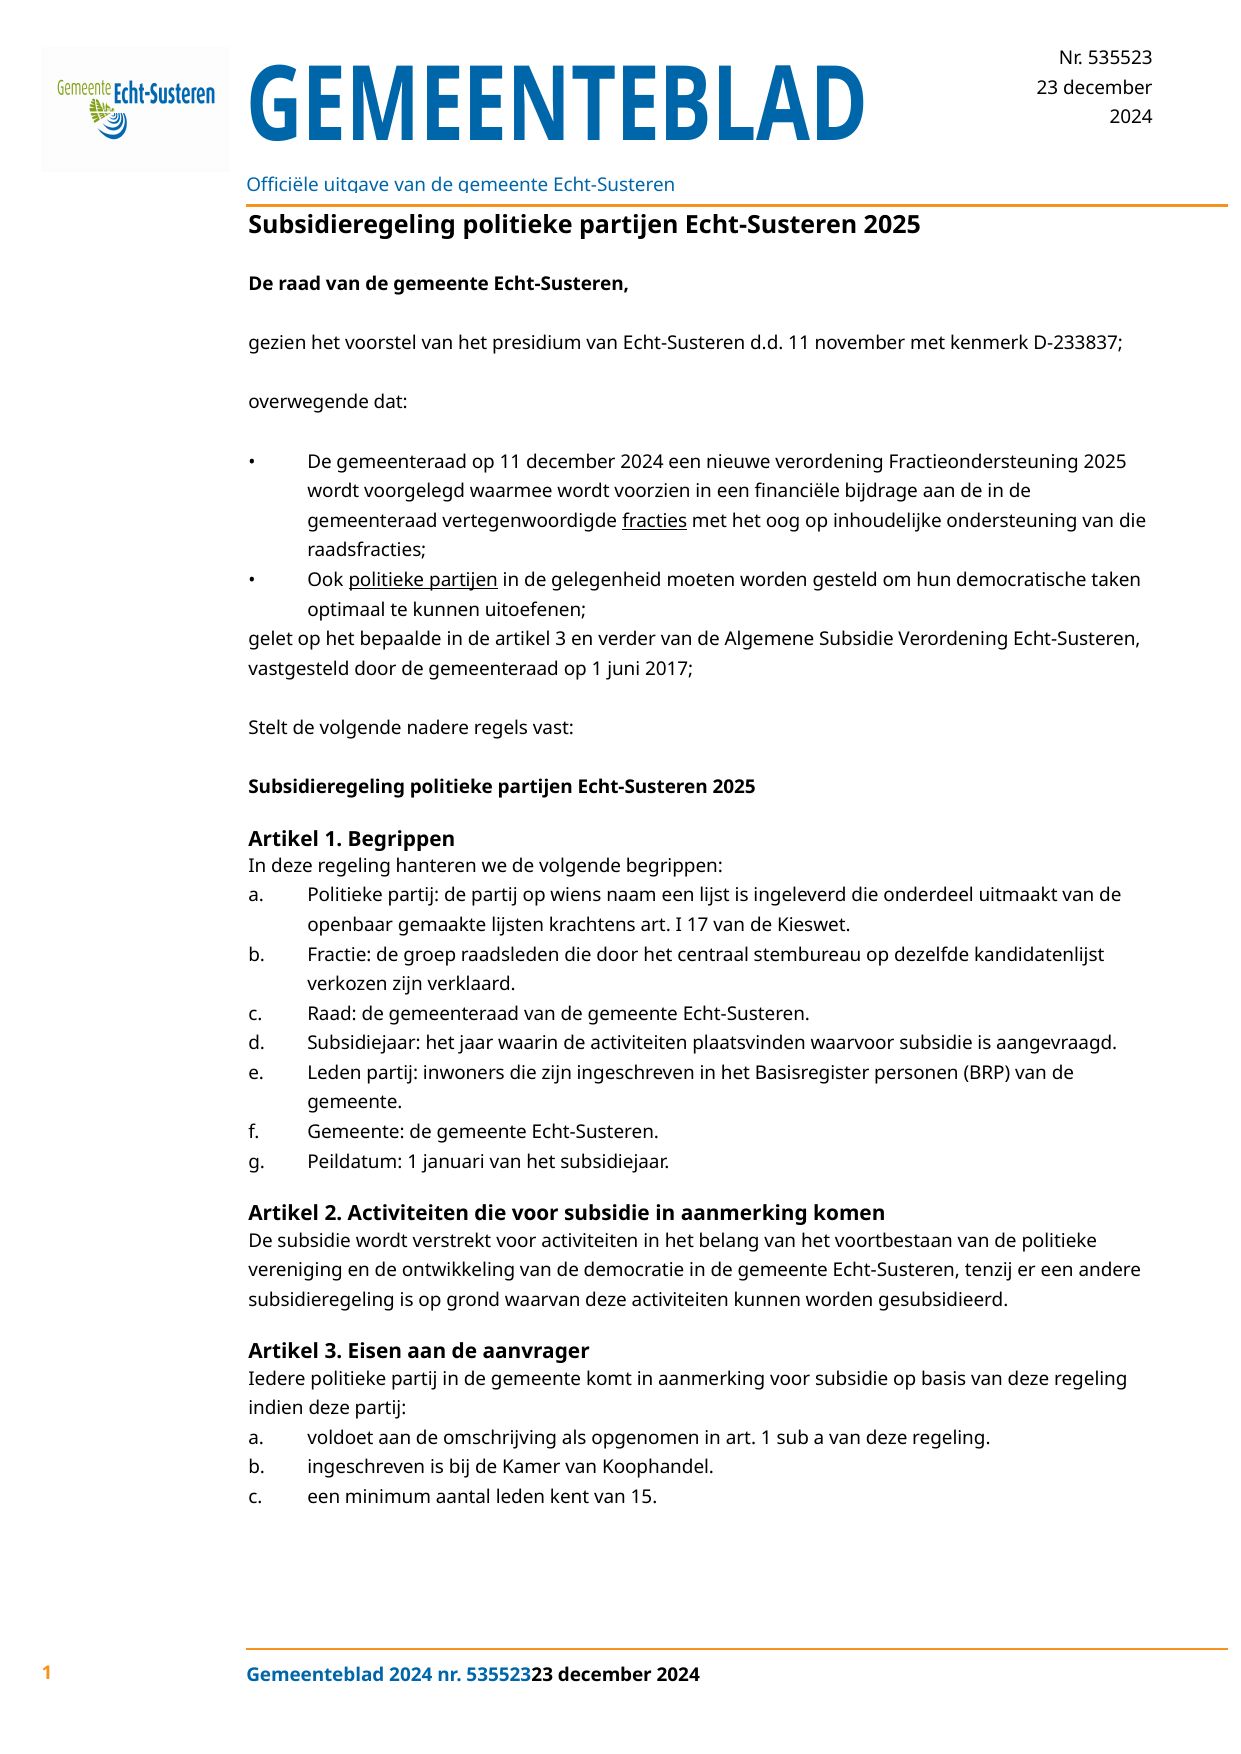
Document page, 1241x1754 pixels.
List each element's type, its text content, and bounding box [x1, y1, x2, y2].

list Ook politieke partijen in de gelegenheid moeten worden gesteld om hun democratische taken optimaal te kunnen uitoefenen; [248, 566, 1152, 621]
list een minimum aantal leden kent van 15. [248, 1483, 1152, 1509]
list Gemeente: de gemeente Echt-Susteren. [248, 1118, 1152, 1144]
text De raad van de gemeente Echt-Susteren, [248, 270, 1152, 296]
list Raad: de gemeenteraad van de gemeente Echt-Susteren. [248, 1000, 1152, 1026]
list Subsidiejaar: het jaar waarin de activiteiten plaatsvinden waarvoor subsidie is aangevraagd. [248, 1029, 1152, 1055]
list Politieke partij: de partij op wiens naam een lijst is ingeleverd die onderdeel uitmaakt van de openbaar gemaakte lijsten krachtens art. I 17 van de Kieswet. [248, 882, 1152, 937]
text gezien het voorstel van het presidium van Echt-Susteren d.d. 11 november met kenmerk D-233837; [248, 329, 1152, 355]
text Artikel 1. Begrippen [248, 824, 1152, 852]
list voldoet aan de omschrijving als opgenomen in art. 1 sub a van deze regeling. [248, 1424, 1152, 1450]
text Artikel 3. Eisen aan de aanvrager [248, 1336, 1152, 1365]
text Subsidieregeling politieke partijen Echt-Susteren 2025 [248, 207, 1152, 241]
picture [41, 47, 231, 172]
list Leden partij: inwoners die zijn ingeschreven in het Basisregister personen (BRP) van de gemeente. [248, 1059, 1152, 1114]
text De subsidie wordt verstrekt voor activiteiten in het belang van het voortbestaan van de politieke vereniging en de ontwikkeling van de democratie in de gemeente Echt-Susteren, tenzij er een andere subsidieregeling is op grond waarvan deze activiteiten kunnen worden gesubsidieerd. [248, 1227, 1152, 1312]
text overwegende dat: [248, 389, 1152, 414]
text Iedere politieke partij in de gemeente komt in aanmerking voor subsidie op basis van deze regeling indien deze partij: [248, 1365, 1152, 1420]
text Artikel 2. Activiteiten die voor subsidie in aanmerking komen [248, 1198, 1152, 1227]
text In deze regeling hanteren we de volgende begrippen: [248, 852, 1152, 878]
list ingeschreven is bij de Kamer van Koophandel. [248, 1453, 1152, 1479]
text gelet op het bepaalde in de artikel 3 en verder van de Algemene Subsidie Verordening Echt-Susteren, vastgesteld door de gemeenteraad op 1 juni 2017; [248, 625, 1152, 681]
list Peildatum: 1 januari van het subsidiejaar. [248, 1148, 1152, 1174]
list De gemeenteraad op 11 december 2024 een nieuwe verordening Fractieondersteuning 2025 wordt voorgelegd waarmee wordt voorzien in een financiële bijdrage aan de in de gemeenteraad vertegenwoordigde fracties met het oog op inhoudelijke ondersteuning van die raadsfracties; [248, 448, 1152, 562]
text Stelt de volgende nadere regels vast: [248, 714, 1152, 740]
text Subsidieregeling politieke partijen Echt-Susteren 2025 [248, 773, 1152, 799]
list Fractie: de groep raadsleden die door het centraal stembureau op dezelfde kandidatenlijst verkozen zijn verklaard. [248, 941, 1152, 996]
